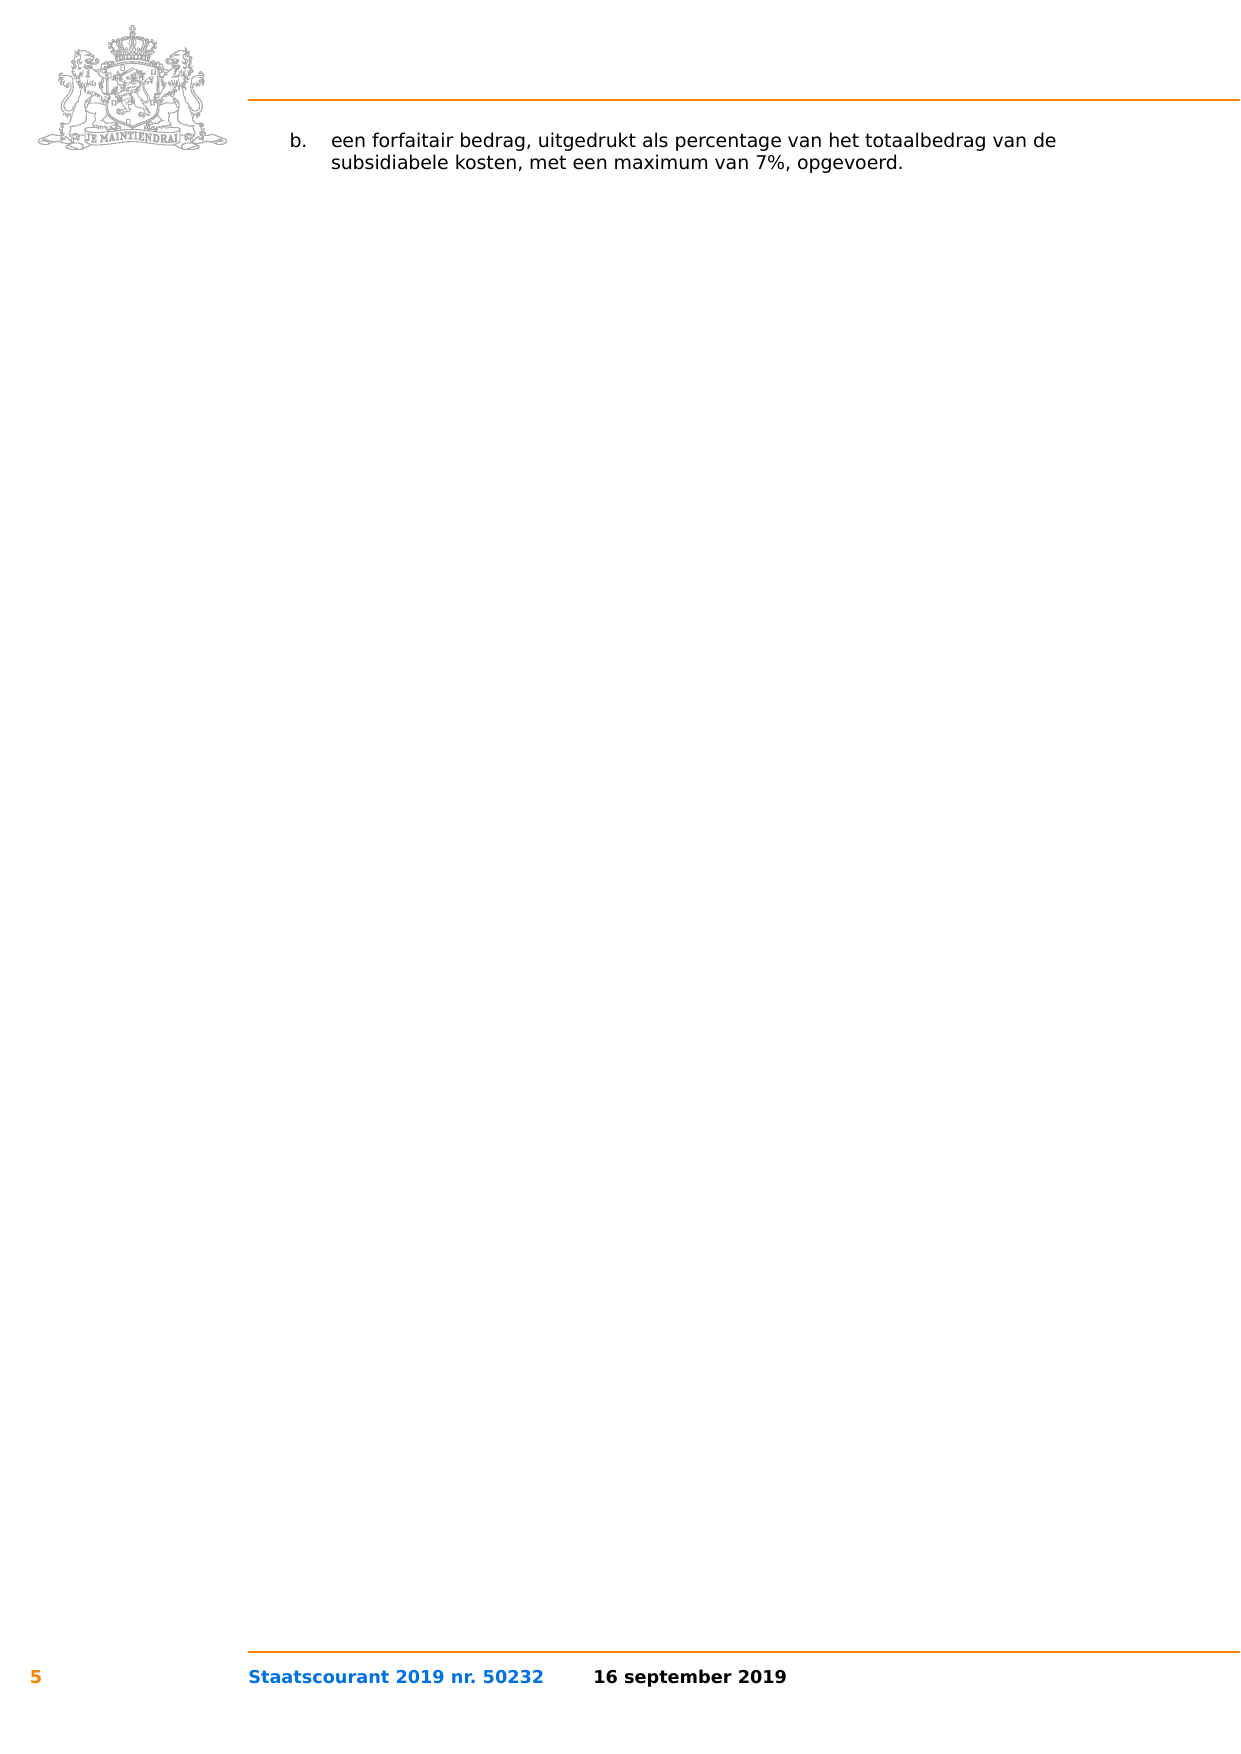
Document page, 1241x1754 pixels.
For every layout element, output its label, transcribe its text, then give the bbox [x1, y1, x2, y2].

text b. een forfaitair bedrag, uitgedrukt als percentage van het totaalbedrag van de subsidiabele kosten, met een maximum van 7%, opgevoerd. [289, 130, 1163, 174]
picture [38, 25, 227, 150]
